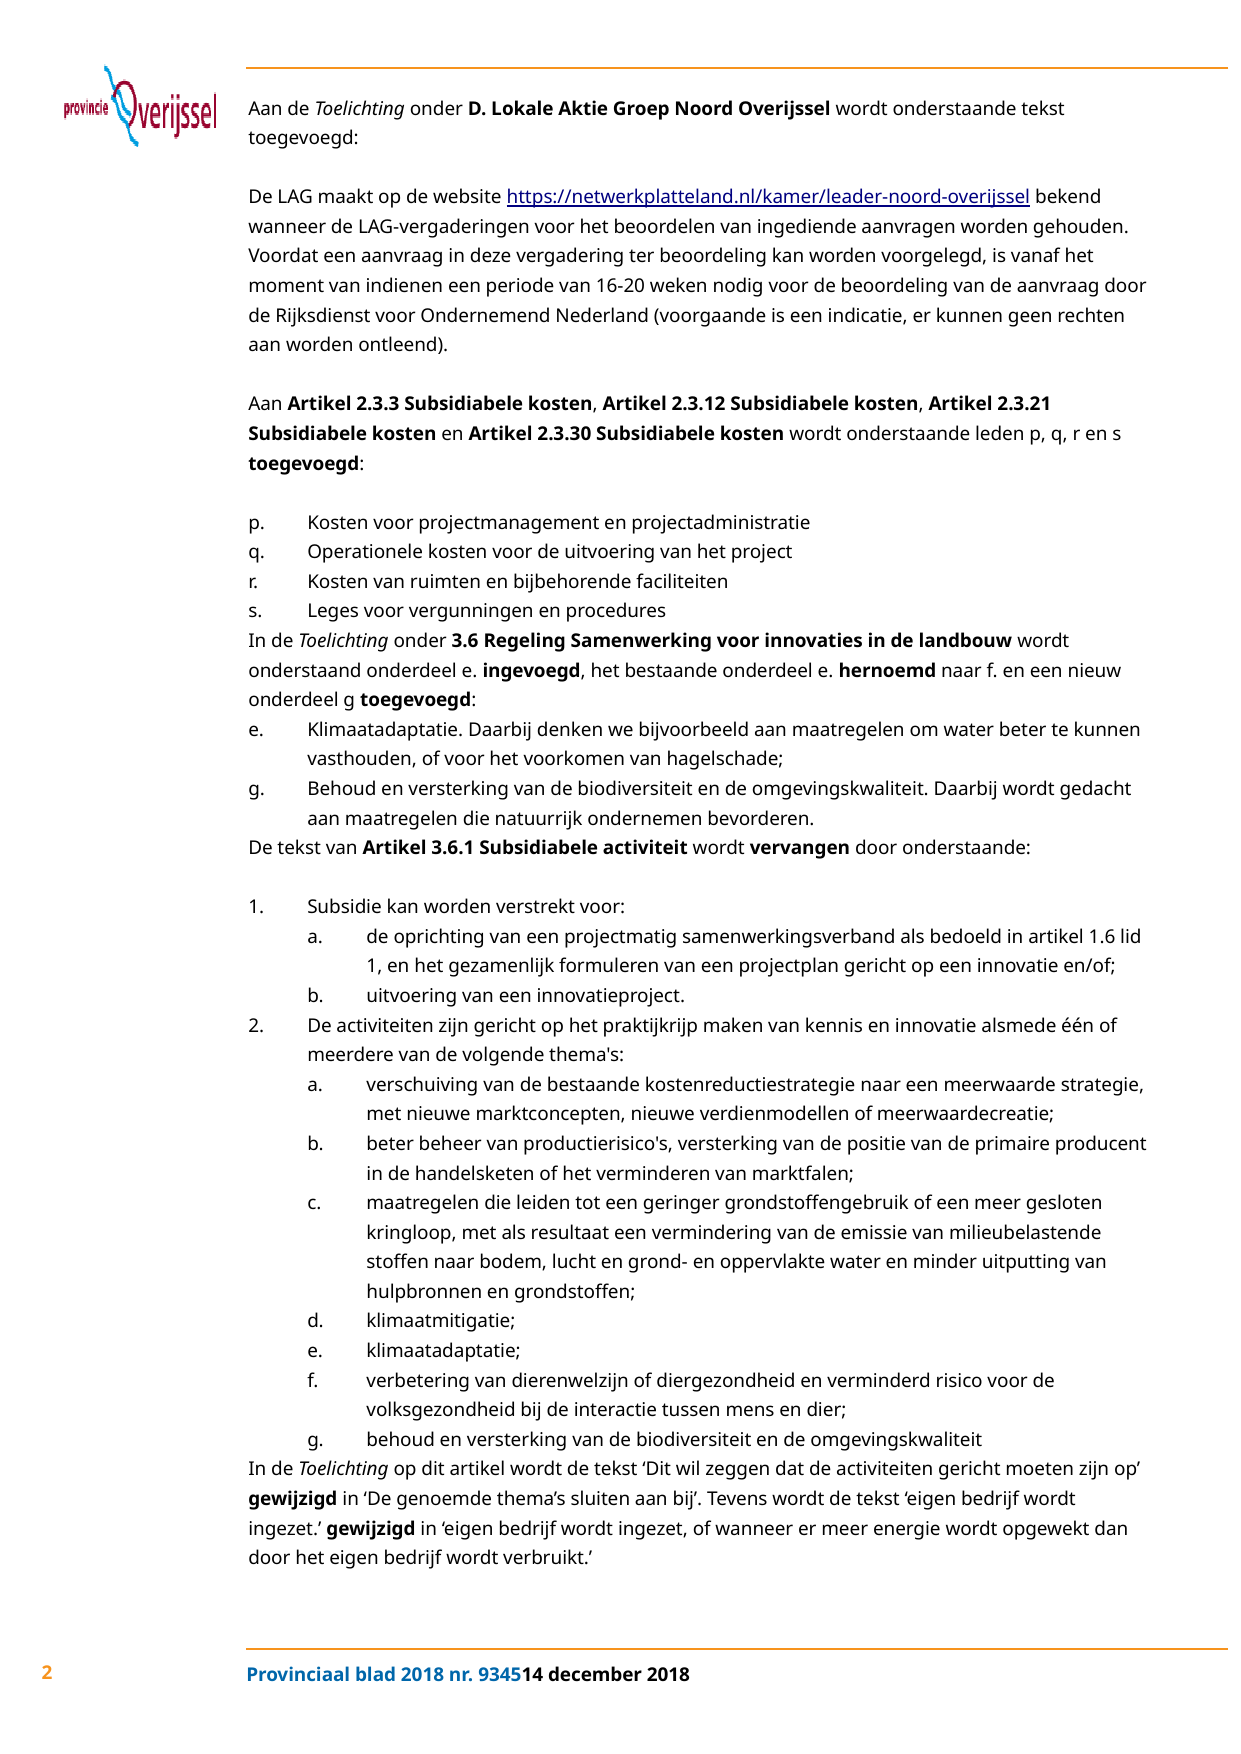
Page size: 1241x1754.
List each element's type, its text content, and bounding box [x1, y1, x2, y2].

list Behoud en versterking van de biodiversiteit en de omgevingskwaliteit. Daarbij wordt gedacht aan maatregelen die natuurrijk ondernemen bevorderen. [248, 775, 1152, 831]
list Kosten voor projectmanagement en projectadministratie [248, 509, 1152, 535]
list klimaatadaptatie; [307, 1337, 1152, 1363]
list behoud en versterking van de biodiversiteit en de omgevingskwaliteit [307, 1426, 1152, 1452]
list Kosten van ruimten en bijbehorende faciliteiten [248, 568, 1152, 594]
list De activiteiten zijn gericht op het praktijkrijp maken van kennis en innovatie alsmede één of meerdere van de volgende thema's: [248, 1012, 1152, 1067]
list maatregelen die leiden tot een geringer grondstoffengebruik of een meer gesloten kringloop, met als resultaat een vermindering van de emissie van milieubelastende stoffen naar bodem, lucht en grond- en oppervlakte water en minder uitputting van hulpbronnen en grondstoffen; [307, 1189, 1152, 1304]
list uitvoering van een innovatieproject. [307, 982, 1152, 1008]
list Klimaatadaptatie. Daarbij denken we bijvoorbeeld aan maatregelen om water beter te kunnen vasthouden, of voor het voorkomen van hagelschade; [248, 716, 1152, 771]
list klimaatmitigatie; [307, 1308, 1152, 1333]
picture [41, 47, 231, 172]
text De LAG maakt op de website https://netwerkplatteland.nl/kamer/leader-noord-overijssel bekend wanneer de LAG-vergaderingen voor het beoordelen van ingediende aanvragen worden gehouden. Voordat een aanvraag in deze vergadering ter beoordeling kan worden voorgelegd, is vanaf het moment van indienen een periode van 16-20 weken nodig voor de beoordeling van de aanvraag door de Rijksdienst voor Ondernemend Nederland (voorgaande is een indicatie, er kunnen geen rechten aan worden ontleend). [248, 183, 1152, 357]
list verbetering van dierenwelzijn of diergezondheid en verminderd risico voor de volksgezondheid bij de interactie tussen mens en dier; [307, 1367, 1152, 1422]
list verschuiving van de bestaande kostenreductiestrategie naar een meerwaarde strategie, met nieuwe marktconcepten, nieuwe verdienmodellen of meerwaardecreatie; [307, 1071, 1152, 1126]
list Leges voor vergunningen en procedures [248, 598, 1152, 623]
text De tekst van Artikel 3.6.1 Subsidiabele activiteit wordt vervangen door onderstaande: [248, 834, 1152, 860]
text Aan de Toelichting onder D. Lokale Aktie Groep Noord Overijssel wordt onderstaande tekst toegevoegd: [248, 95, 1152, 150]
text Aan Artikel 2.3.3 Subsidiabele kosten, Artikel 2.3.12 Subsidiabele kosten, Artikel 2.3.21 Subsidiabele kosten en Artikel 2.3.30 Subsidiabele kosten wordt onderstaande leden p, q, r en s toegevoegd: [248, 391, 1152, 476]
list beter beheer van productierisico's, versterking van de positie van de primaire producent in de handelsketen of het verminderen van marktfalen; [307, 1130, 1152, 1186]
text In de Toelichting op dit artikel wordt de tekst ‘Dit wil zeggen dat de activiteiten gericht moeten zijn op’ gewijzigd in ‘De genoemde thema’s sluiten aan bij’. Tevens wordt de tekst ‘eigen bedrijf wordt ingezet.’ gewijzigd in ‘eigen bedrijf wordt ingezet, of wanneer er meer energie wordt opgewekt dan door het eigen bedrijf wordt verbruikt.’ [248, 1456, 1152, 1570]
list de oprichting van een projectmatig samenwerkingsverband als bedoeld in artikel 1.6 lid 1, en het gezamenlijk formuleren van een projectplan gericht op een innovatie en/of; [307, 923, 1152, 978]
text In de Toelichting onder 3.6 Regeling Samenwerking voor innovaties in de landbouw wordt onderstaand onderdeel e. ingevoegd, het bestaande onderdeel e. hernoemd naar f. en een nieuw onderdeel g toegevoegd: [248, 627, 1152, 712]
list Operationele kosten voor de uitvoering van het project [248, 538, 1152, 564]
list Subsidie kan worden verstrekt voor: [248, 893, 1152, 919]
